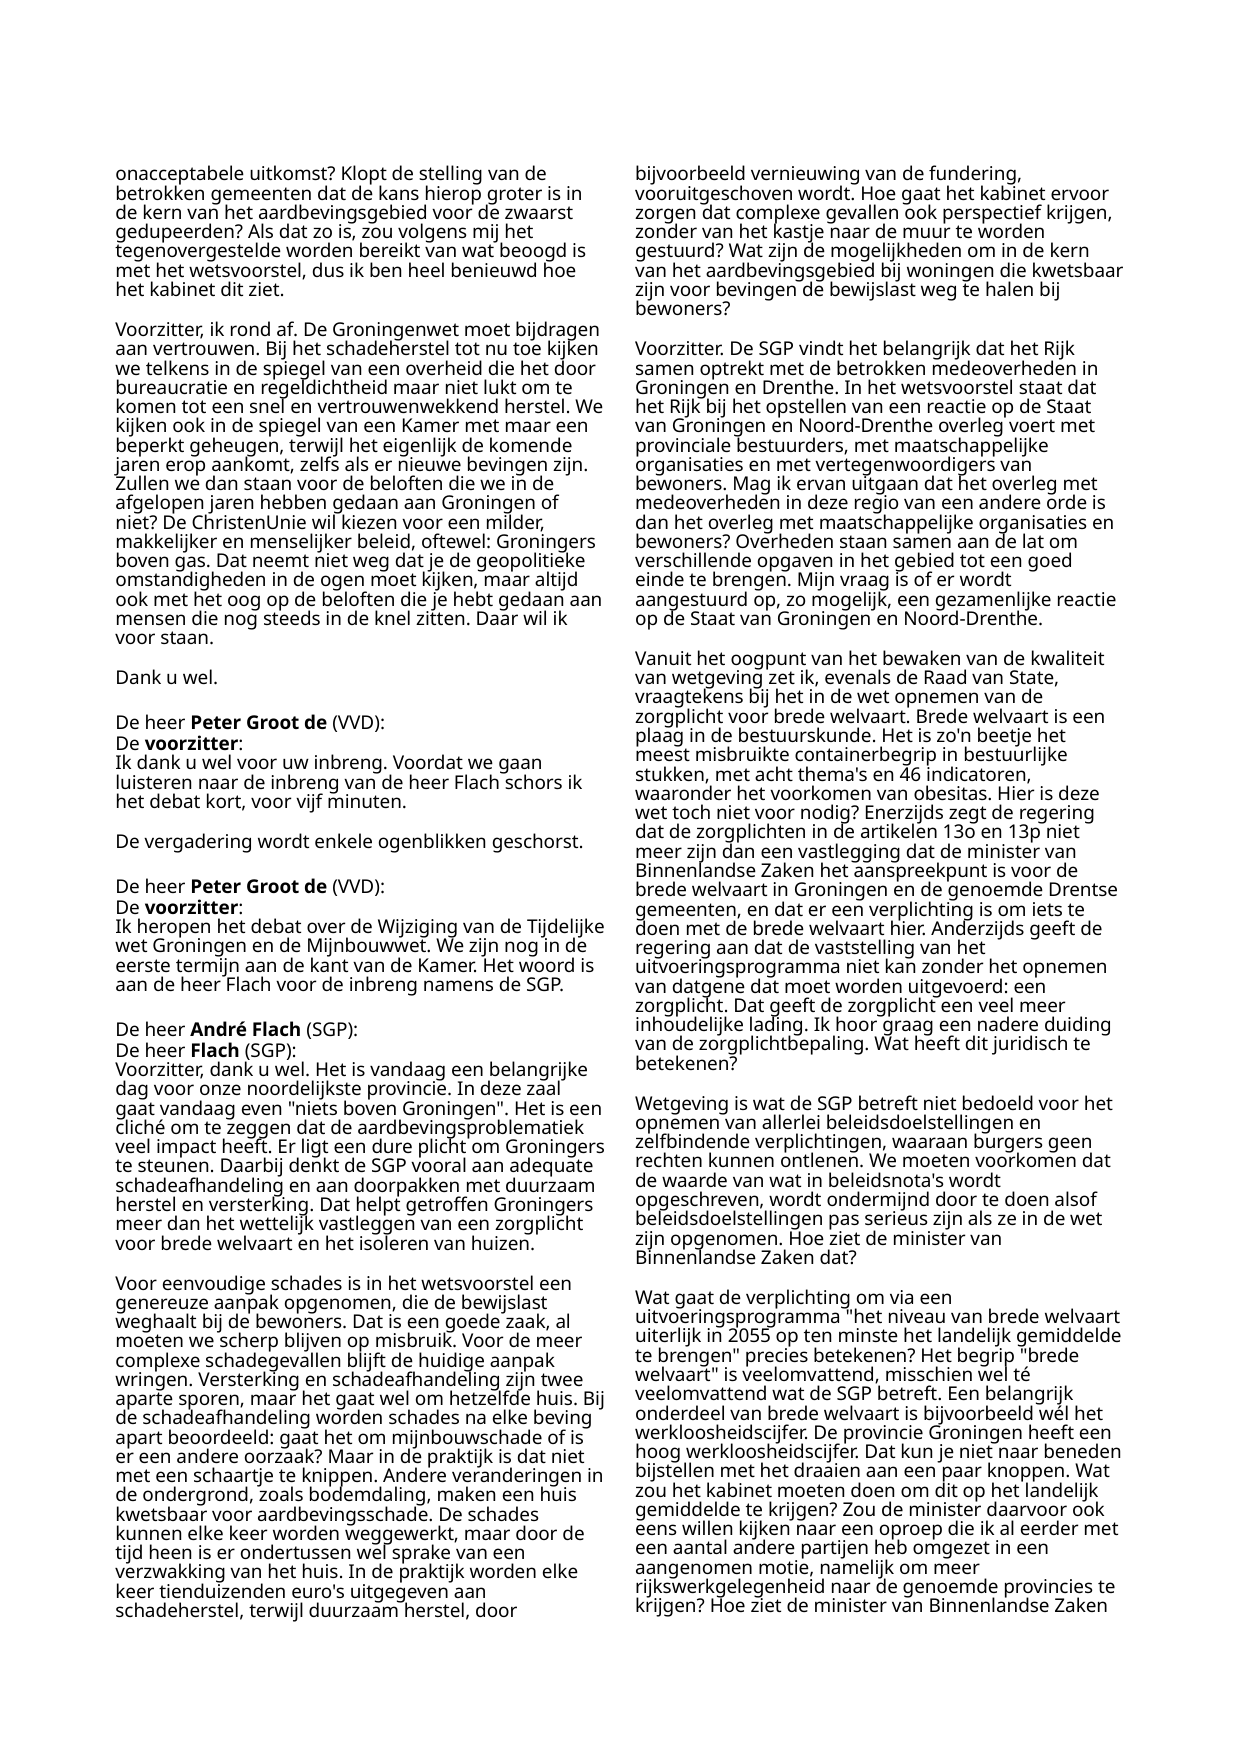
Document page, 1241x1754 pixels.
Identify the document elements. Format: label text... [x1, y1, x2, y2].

text Ik heropen het debat over de Wijziging van de Tijdelijke wet Groningen en de Mijnbouwwet. We zijn nog in de eerste termijn aan de kant van de Kamer. Het woord is aan de heer Flach voor de inbreng namens de SGP. [115, 918, 605, 995]
text Vanuit het oogpunt van het bewaken van de kwaliteit van wetgeving zet ik, evenals de Raad van State, vraagtekens bij het in de wet opnemen van de zorgplicht voor brede welvaart. Brede welvaart is een plaag in de bestuurskunde. Het is zo'n beetje het meest misbruikte containerbegrip in bestuurlijke stukken, met acht thema's en 46 indicatoren, waaronder het voorkomen van obesitas. Hier is deze wet toch niet voor nodig? Enerzijds zegt de regering dat de zorgplichten in de artikelen 13o en 13p niet meer zijn dan een vastlegging dat de minister van Binnenlandse Zaken het aanspreekpunt is voor de brede welvaart in Groningen en de genoemde Drentse gemeenten, en dat er een verplichting is om iets te doen met de brede welvaart hier. Anderzijds geeft de regering aan dat de vaststelling van het uitvoeringsprogramma niet kan zonder het opnemen van datgene dat moet worden uitgevoerd: een zorgplicht. Dat geeft de zorgplicht een veel meer inhoudelijke lading. Ik hoor graag een nadere duiding van de zorgplichtbepaling. Wat heeft dit juridisch te betekenen? [635, 650, 1125, 1074]
text De heer André Flach (SGP): [115, 1016, 605, 1042]
text De heer Peter Groot de (VVD): [115, 873, 605, 899]
text Wetgeving is wat de SGP betreft niet bedoeld voor het opnemen van allerlei beleidsdoelstellingen en zelfbindende verplichtingen, waaraan burgers geen rechten kunnen ontlenen. We moeten voorkomen dat de waarde van wat in beleidsnota's wordt opgeschreven, wordt ondermijnd door te doen alsof beleidsdoelstellingen pas serieus zijn als ze in de wet zijn opgenomen. Hoe ziet de minister van Binnenlandse Zaken dat? [635, 1095, 1125, 1268]
text Wat gaat de verplichting om via een uitvoeringsprogramma "het niveau van brede welvaart uiterlijk in 2055 op ten minste het landelijk gemiddelde te brengen" precies betekenen? Het begrip "brede welvaart" is veelomvattend, misschien wel té veelomvattend wat de SGP betreft. Een belangrijk onderdeel van brede welvaart is bijvoorbeeld wél het werkloosheidscijfer. De provincie Groningen heeft een hoog werkloosheidscijfer. Dat kun je niet naar beneden bijstellen met het draaien aan een paar knoppen. Wat zou het kabinet moeten doen om dit op het landelijk gemiddelde te krijgen? Zou de minister daarvoor ook eens willen kijken naar een oproep die ik al eerder met een aantal andere partijen heb omgezet in een aangenomen motie, namelijk om meer rijkswerkgelegenheid naar de genoemde provincies te krijgen? Hoe ziet de minister van Binnenlandse Zaken [635, 1289, 1125, 1616]
text Voorzitter, ik rond af. De Groningenwet moet bijdragen aan vertrouwen. Bij het schadeherstel tot nu toe kijken we telkens in de spiegel van een overheid die het door bureaucratie en regeldichtheid maar niet lukt om te komen tot een snel en vertrouwenwekkend herstel. We kijken ook in de spiegel van een Kamer met maar een beperkt geheugen, terwijl het eigenlijk de komende jaren erop aankomt, zelfs als er nieuwe bevingen zijn. Zullen we dan staan voor de beloften die we in de afgelopen jaren hebben gedaan aan Groningen of niet? De ChristenUnie wil kiezen voor een milder, makkelijker en menselijker beleid, oftewel: Groningers boven gas. Dat neemt niet weg dat je de geopolitieke omstandigheden in de ogen moet kijken, maar altijd ook met het oog op de beloften die je hebt gedaan aan mensen die nog steeds in de knel zitten. Daar wil ik voor staan. [115, 321, 605, 648]
text De heer Peter Groot de (VVD): [115, 709, 605, 735]
text Dank u wel. [115, 669, 605, 688]
text De voorzitter: [115, 735, 605, 754]
text De heer Flach (SGP): [115, 1042, 605, 1061]
text onacceptabele uitkomst? Klopt de stelling van de betrokken gemeenten dat de kans hierop groter is in de kern van het aardbevingsgebied voor de zwaarst gedupeerden? Als dat zo is, zou volgens mij het tegenovergestelde worden bereikt van wat beoogd is met het wetsvoorstel, dus ik ben heel benieuwd hoe het kabinet dit ziet. [115, 165, 605, 300]
text Voor eenvoudige schades is in het wetsvoorstel een genereuze aanpak opgenomen, die de bewijslast weghaalt bij de bewoners. Dat is een goede zaak, al moeten we scherp blijven op misbruik. Voor de meer complexe schadegevallen blijft de huidige aanpak wringen. Versterking en schadeafhandeling zijn twee aparte sporen, maar het gaat wel om hetzelfde huis. Bij de schadeafhandeling worden schades na elke beving apart beoordeeld: gaat het om mijnbouwschade of is er een andere oorzaak? Maar in de praktijk is dat niet met een schaartje te knippen. Andere veranderingen in de ondergrond, zoals bodemdaling, maken een huis kwetsbaar voor aardbevingsschade. De schades kunnen elke keer worden weggewerkt, maar door de tijd heen is er ondertussen wel sprake van een verzwakking van het huis. In de praktijk worden elke keer tienduizenden euro's uitgegeven aan schadeherstel, terwijl duurzaam herstel, door [115, 1274, 605, 1621]
text Voorzitter, dank u wel. Het is vandaag een belangrijke dag voor onze noordelijkste provincie. In deze zaal gaat vandaag even "niets boven Groningen". Het is een cliché om te zeggen dat de aardbevingsproblematiek veel impact heeft. Er ligt een dure plicht om Groningers te steunen. Daarbij denkt de SGP vooral aan adequate schadeafhandeling en aan doorpakken met duurzaam herstel en versterking. Dat helpt getroffen Groningers meer dan het wettelijk vastleggen van een zorgplicht voor brede welvaart en het isoleren van huizen. [115, 1061, 605, 1254]
text De voorzitter: [115, 899, 605, 918]
text bijvoorbeeld vernieuwing van de fundering, vooruitgeschoven wordt. Hoe gaat het kabinet ervoor zorgen dat complexe gevallen ook perspectief krijgen, zonder van het kastje naar de muur te worden gestuurd? Wat zijn de mogelijkheden om in de kern van het aardbevingsgebied bij woningen die kwetsbaar zijn voor bevingen de bewijslast weg te halen bij bewoners? [635, 165, 1125, 319]
text Ik dank u wel voor uw inbreng. Voordat we gaan luisteren naar de inbreng van de heer Flach schors ik het debat kort, voor vijf minuten. [115, 754, 605, 812]
text Voorzitter. De SGP vindt het belangrijk dat het Rijk samen optrekt met de betrokken medeoverheden in Groningen en Drenthe. In het wetsvoorstel staat dat het Rijk bij het opstellen van een reactie op de Staat van Groningen en Noord-Drenthe overleg voert met provinciale bestuurders, met maatschappelijke organisaties en met vertegenwoordigers van bewoners. Mag ik ervan uitgaan dat het overleg met medeoverheden in deze regio van een andere orde is dan het overleg met maatschappelijke organisaties en bewoners? Overheden staan samen aan de lat om verschillende opgaven in het gebied tot een goed einde te brengen. Mijn vraag is of er wordt aangestuurd op, zo mogelijk, een gezamenlijke reactie op de Staat van Groningen en Noord-Drenthe. [635, 340, 1125, 629]
text De vergadering wordt enkele ogenblikken geschorst. [115, 833, 605, 852]
